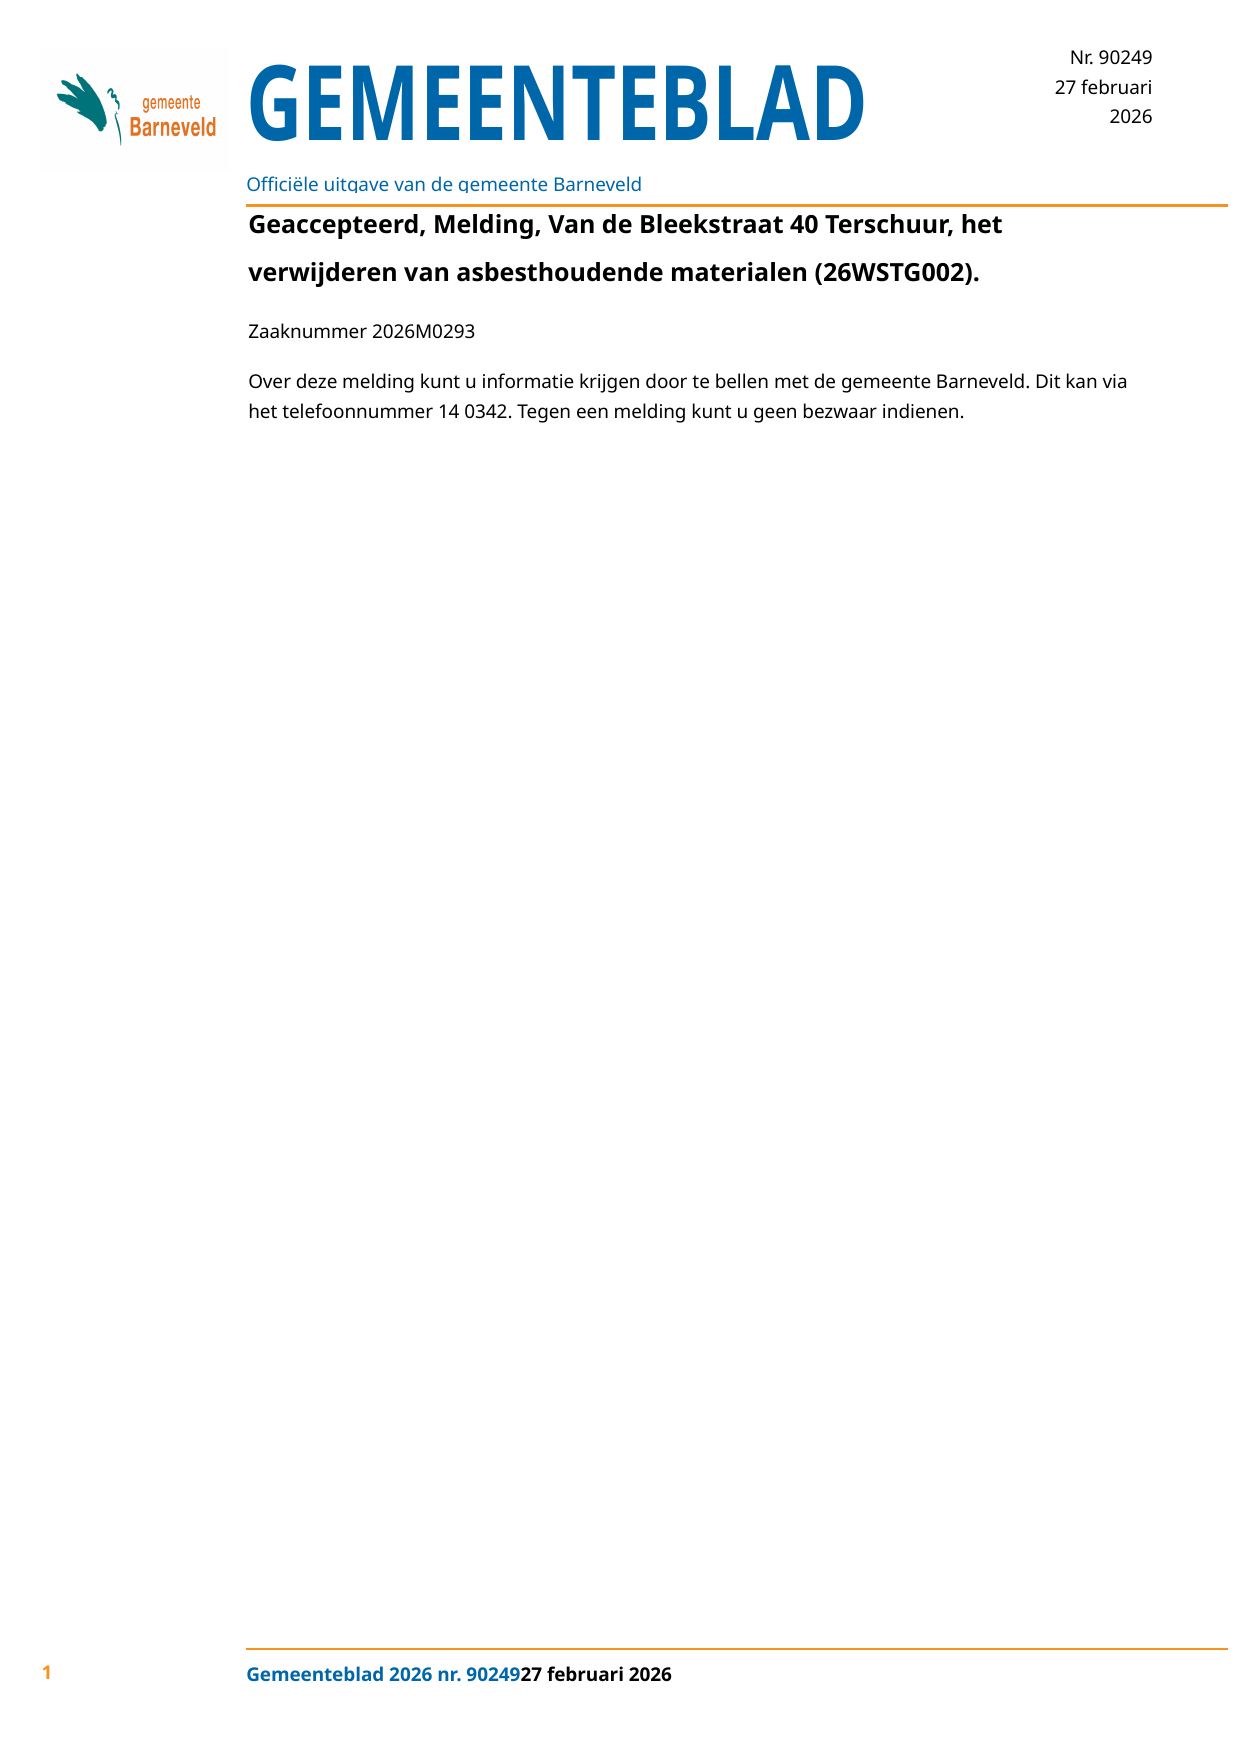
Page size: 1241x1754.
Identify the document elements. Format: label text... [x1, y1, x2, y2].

text Over deze melding kunt u informatie krijgen door te bellen met de gemeente Barneveld. Dit kan via het telefoonnummer 14 0342. Tegen een melding kunt u geen bezwaar indienen. [248, 368, 1152, 424]
text Zaaknummer 2026M0293 [248, 318, 1152, 344]
picture [41, 47, 231, 172]
text Geaccepteerd, Melding, Van de Bleekstraat 40 Terschuur, het verwijderen van asbesthoudende materialen (26WSTG002). [248, 207, 1152, 288]
